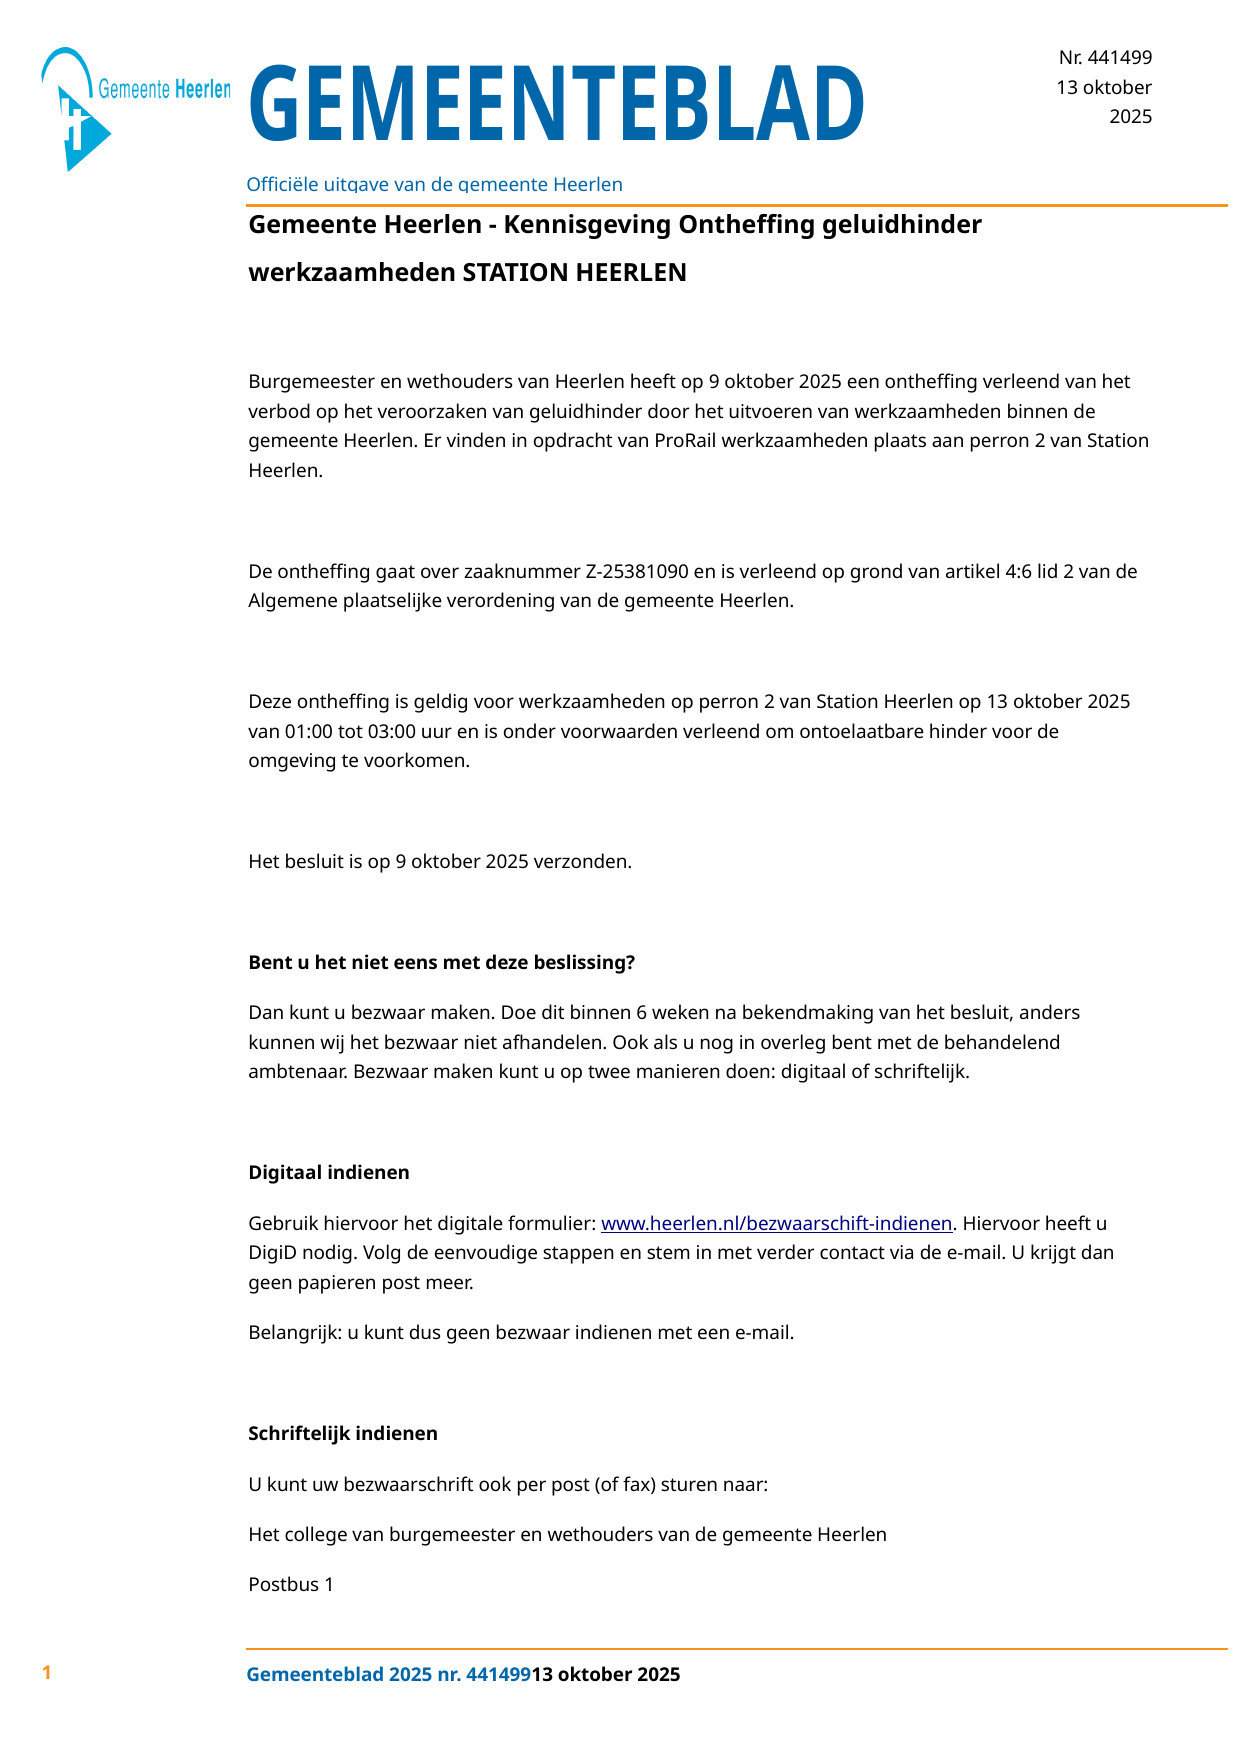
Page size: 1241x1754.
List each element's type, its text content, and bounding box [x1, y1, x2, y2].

text Gebruik hiervoor het digitale formulier: www.heerlen.nl/bezwaarschift-indienen. Hiervoor heeft u DigiD nodig. Volg de eenvoudige stappen en stem in met verder contact via de e-mail. U krijgt dan geen papieren post meer. [248, 1210, 1152, 1295]
picture [41, 47, 59, 70]
picture [41, 47, 231, 172]
text Postbus 1 [248, 1572, 1152, 1597]
text Bent u het niet eens met deze beslissing? [248, 949, 1152, 975]
text Burgemeester en wethouders van Heerlen heeft op 9 oktober 2025 een ontheffing verleend van het verbod op het veroorzaken van geluidhinder door het uitvoeren van werkzaamheden binnen de gemeente Heerlen. Er vinden in opdracht van ProRail werkzaamheden plaats aan perron 2 van Station Heerlen. [248, 368, 1152, 483]
text Dan kunt u bezwaar maken. Doe dit binnen 6 weken na bekendmaking van het besluit, anders kunnen wij het bezwaar niet afhandelen. Ook als u nog in overleg bent met de behandelend ambtenaar. Bezwaar maken kunt u op twee manieren doen: digitaal of schriftelijk. [248, 999, 1152, 1084]
text Schriftelijk indienen [248, 1420, 1152, 1446]
text U kunt uw bezwaarschrift ook per post (of fax) sturen naar: [248, 1471, 1152, 1497]
text Het college van burgemeester en wethouders van de gemeente Heerlen [248, 1521, 1152, 1547]
text De ontheffing gaat over zaaknummer Z-25381090 en is verleend op grond van artikel 4:6 lid 2 van de Algemene plaatselijke verordening van de gemeente Heerlen. [248, 558, 1152, 613]
text Digitaal indienen [248, 1159, 1152, 1185]
text Deze ontheffing is geldig voor werkzaamheden op perron 2 van Station Heerlen op 13 oktober 2025 van 01:00 tot 03:00 uur en is onder voorwaarden verleend om ontoelaatbare hinder voor de omgeving te voorkomen. [248, 688, 1152, 773]
text Het besluit is op 9 oktober 2025 verzonden. [248, 848, 1152, 874]
text Gemeente Heerlen - Kennisgeving Ontheffing geluidhinder werkzaamheden STATION HEERLEN [248, 207, 1152, 288]
text Belangrijk: u kunt dus geen bezwaar indienen met een e-mail. [248, 1319, 1152, 1345]
